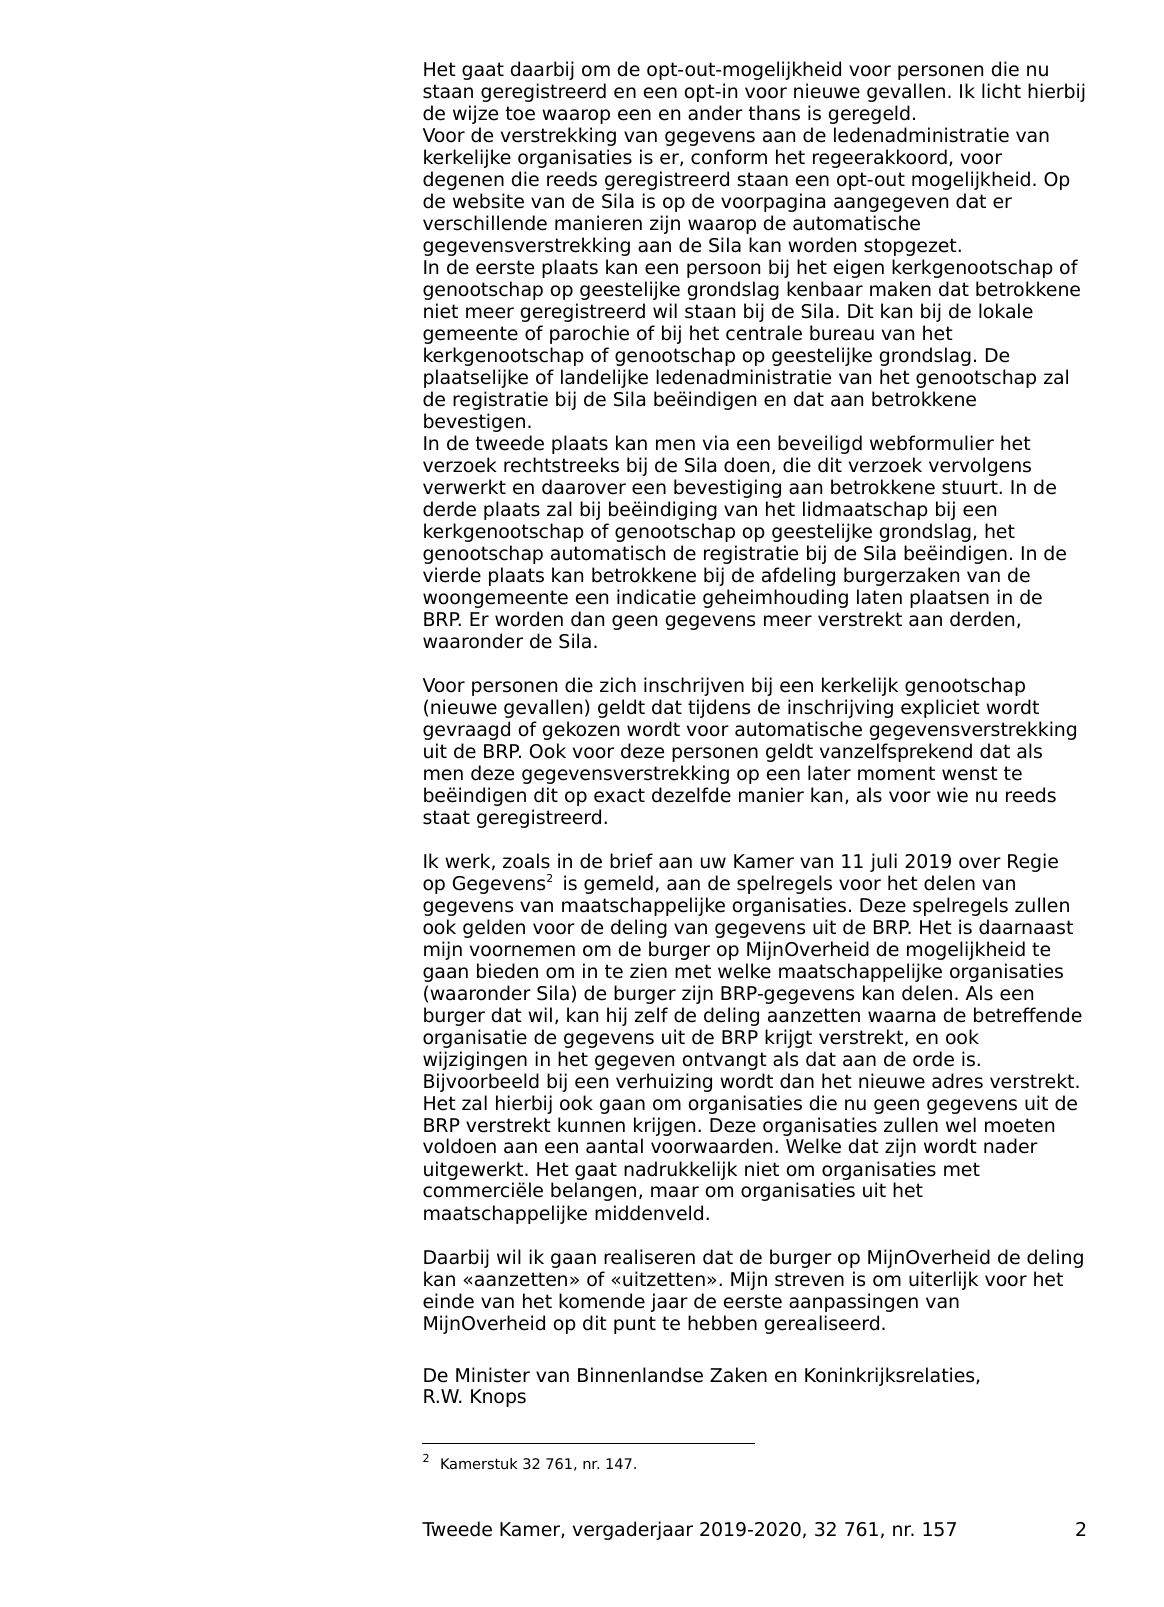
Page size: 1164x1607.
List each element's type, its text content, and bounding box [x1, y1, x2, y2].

text Het gaat daarbij om de opt-out-mogelijkheid voor personen die nu staan geregistreerd en een opt-in voor nieuwe gevallen. Ik licht hierbij de wijze toe waarop een en ander thans is geregeld. [422, 59, 1087, 125]
text De Minister van Binnenlandse Zaken en Koninkrijksrelaties, R.W. Knops [422, 1364, 1087, 1408]
text Voor personen die zich inschrijven bij een kerkelijk genootschap (nieuwe gevallen) geldt dat tijdens de inschrijving expliciet wordt gevraagd of gekozen wordt voor automatische gegevensverstrekking uit de BRP. Ook voor deze personen geldt vanzelfsprekend dat als men deze gegevensverstrekking op een later moment wenst te beëindigen dit op exact dezelfde manier kan, als voor wie nu reeds staat geregistreerd. [422, 675, 1087, 828]
text Ik werk, zoals in de brief aan uw Kamer van 11 juli 2019 over Regie op Gegevens is gemeld, aan de spelregels voor het delen van gegevens van maatschappelijke organisaties. Deze spelregels zullen ook gelden voor de deling van gegevens uit de BRP. Het is daarnaast mijn voornemen om de burger op MijnOverheid de mogelijkheid te gaan bieden om in te zien met welke maatschappelijke organisaties (waaronder Sila) de burger zijn BRP-gegevens kan delen. Als een burger dat wil, kan hij zelf de deling aanzetten waarna de betreffende organisatie de gegevens uit de BRP krijgt verstrekt, en ook wijzigingen in het gegeven ontvangt als dat aan de orde is. Bijvoorbeeld bij een verhuizing wordt dan het nieuwe adres verstrekt. Het zal hierbij ook gaan om organisaties die nu geen gegevens uit de BRP verstrekt kunnen krijgen. Deze organisaties zullen wel moeten voldoen aan een aantal voorwaarden. Welke dat zijn wordt nader uitgewerkt. Het gaat nadrukkelijk niet om organisaties met commerciële belangen, maar om organisaties uit het maatschappelijke middenveld. [422, 851, 1087, 1224]
text Voor de verstrekking van gegevens aan de ledenadministratie van kerkelijke organisaties is er, conform het regeerakkoord, voor degenen die reeds geregistreerd staan een opt-out mogelijkheid. Op de website van de Sila is op de voorpagina aangegeven dat er verschillende manieren zijn waarop de automatische gegevensverstrekking aan de Sila kan worden stopgezet. [422, 125, 1087, 257]
text Daarbij wil ik gaan realiseren dat de burger op MijnOverheid de deling kan «aanzetten» of «uitzetten». Mijn streven is om uiterlijk voor het einde van het komende jaar de eerste aanpassingen van MijnOverheid op dit punt te hebben gerealiseerd. [422, 1247, 1087, 1334]
text In de eerste plaats kan een persoon bij het eigen kerkgenootschap of genootschap op geestelijke grondslag kenbaar maken dat betrokkene niet meer geregistreerd wil staan bij de Sila. Dit kan bij de lokale gemeente of parochie of bij het centrale bureau van het kerkgenootschap of genootschap op geestelijke grondslag. De plaatselijke of landelijke ledenadministratie van het genootschap zal de registratie bij de Sila beëindigen en dat aan betrokkene bevestigen. [422, 257, 1087, 433]
text Kamerstuk 32 761, nr. 147. [422, 1452, 1087, 1474]
text In de tweede plaats kan men via een beveiligd webformulier het verzoek rechtstreeks bij de Sila doen, die dit verzoek vervolgens verwerkt en daarover een bevestiging aan betrokkene stuurt. In de derde plaats zal bij beëindiging van het lidmaatschap bij een kerkgenootschap of genootschap op geestelijke grondslag, het genootschap automatisch de registratie bij de Sila beëindigen. In de vierde plaats kan betrokkene bij de afdeling burgerzaken van de woongemeente een indicatie geheimhouding laten plaatsen in de BRP. Er worden dan geen gegevens meer verstrekt aan derden, waaronder de Sila. [422, 433, 1087, 652]
